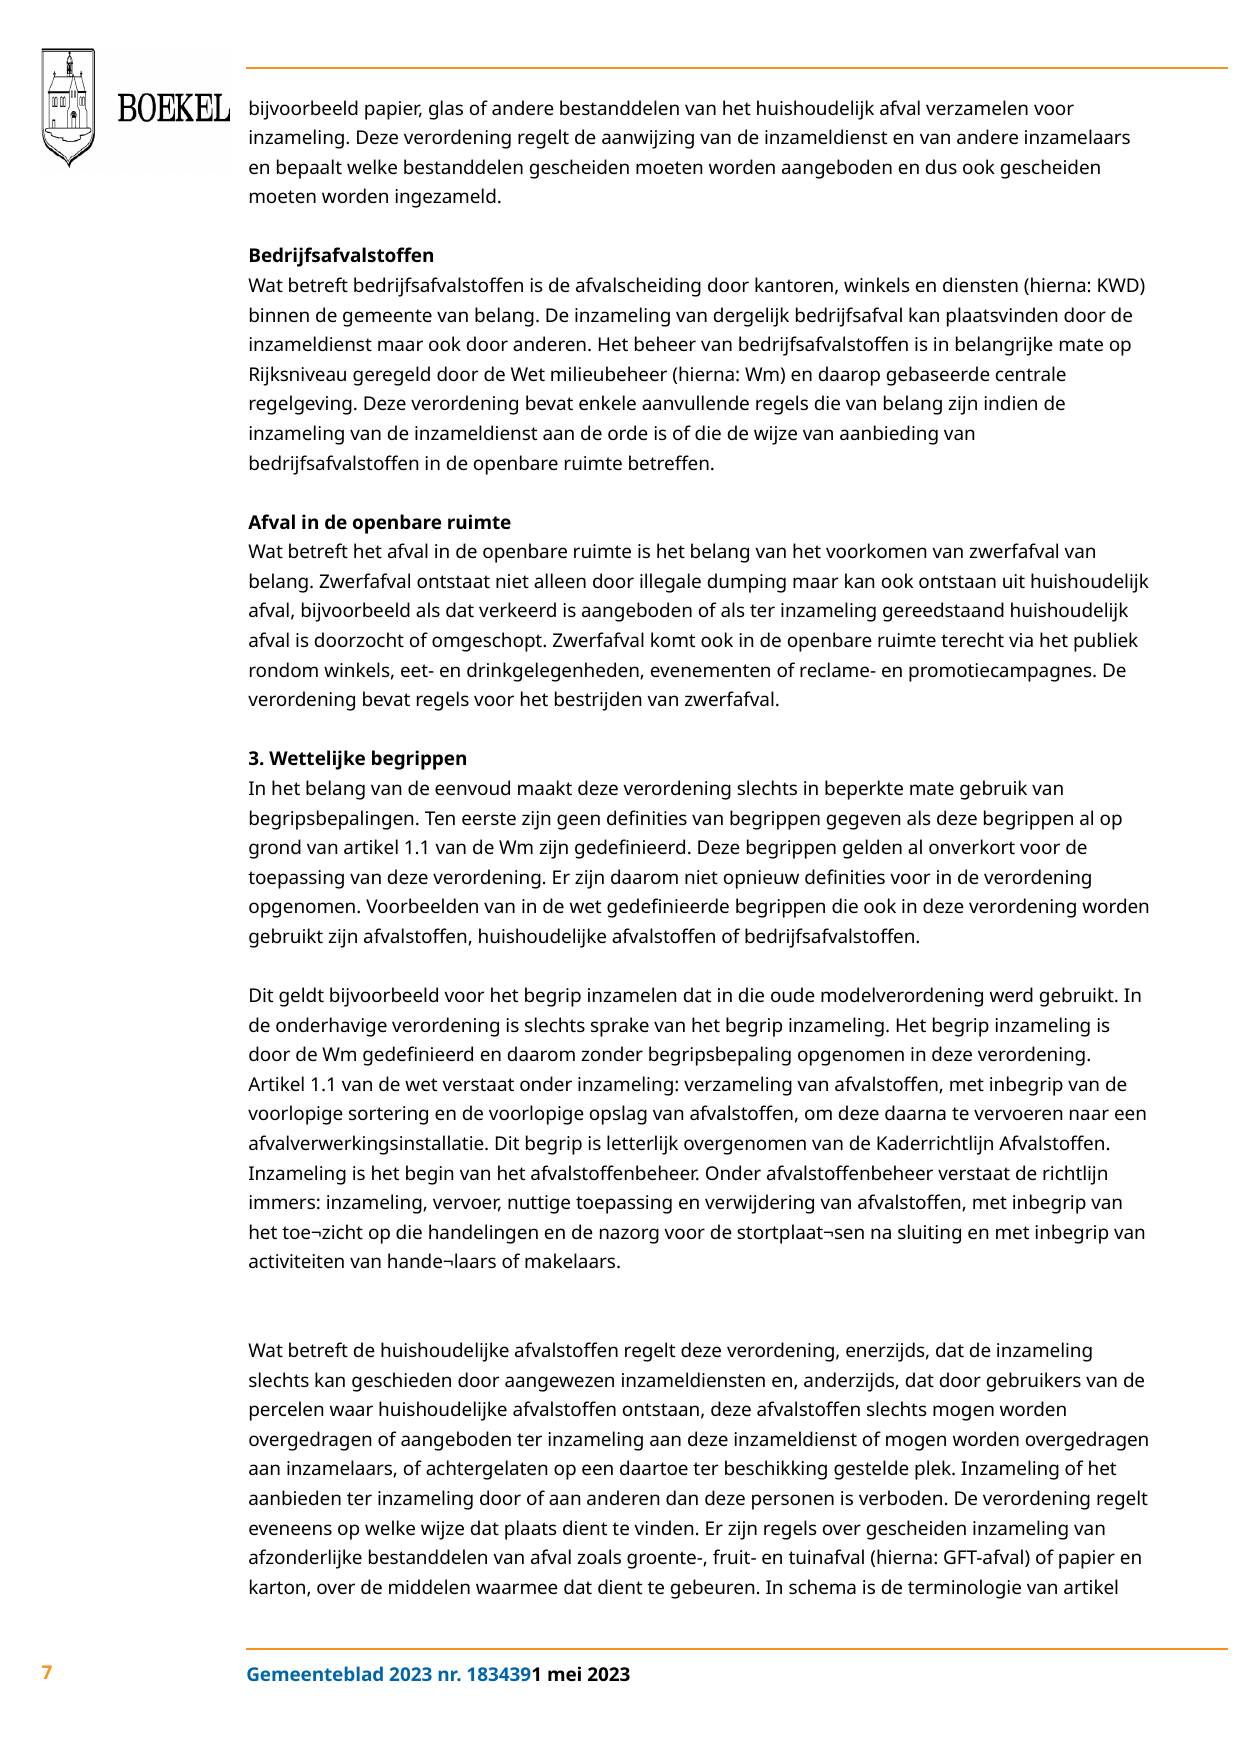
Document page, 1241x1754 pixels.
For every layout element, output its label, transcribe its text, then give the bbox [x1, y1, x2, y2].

text Afval in de openbare ruimte [248, 509, 1152, 535]
text Bedrijfsafvalstoffen [248, 243, 1152, 268]
text bijvoorbeeld papier, glas of andere bestanddelen van het huishoudelijk afval verzamelen voor inzameling. Deze verordening regelt de aanwijzing van de inzameldienst en van andere inzamelaars en bepaalt welke bestanddelen gescheiden moeten worden aangeboden en dus ook gescheiden moeten worden ingezameld. [248, 95, 1152, 209]
text Wat betreft bedrijfsafvalstoffen is de afvalscheiding door kantoren, winkels en diensten (hierna: KWD) binnen de gemeente van belang. De inzameling van dergelijk bedrijfsafval kan plaatsvinden door de inzameldienst maar ook door anderen. Het beheer van bedrijfsafvalstoffen is in belangrijke mate op Rijksniveau geregeld door de Wet milieubeheer (hierna: Wm) en daarop gebaseerde centrale regelgeving. Deze verordening bevat enkele aanvullende regels die van belang zijn indien de inzameling van de inzameldienst aan de orde is of die de wijze van aanbieding van bedrijfsafvalstoffen in de openbare ruimte betreffen. [248, 272, 1152, 476]
text Wat betreft het afval in de openbare ruimte is het belang van het voorkomen van zwerfafval van belang. Zwerfafval ontstaat niet alleen door illegale dumping maar kan ook ontstaan uit huishoudelijk afval, bijvoorbeeld als dat verkeerd is aangeboden of als ter inzameling gereedstaand huishoudelijk afval is doorzocht of omgeschopt. Zwerfafval komt ook in de openbare ruimte terecht via het publiek rondom winkels, eet- en drinkgelegenheden, evenementen of reclame- en promotiecampagnes. De verordening bevat regels voor het bestrijden van zwerfafval. [248, 538, 1152, 712]
text Wat betreft de huishoudelijke afvalstoffen regelt deze verordening, enerzijds, dat de inzameling slechts kan geschieden door aangewezen inzameldiensten en, anderzijds, dat door gebruikers van de percelen waar huishoudelijke afvalstoffen ontstaan, deze afvalstoffen slechts mogen worden overgedragen of aangeboden ter inzameling aan deze inzameldienst of mogen worden overgedragen aan inzamelaars, of achtergelaten op een daartoe ter beschikking gestelde plek. Inzameling of het aanbieden ter inzameling door of aan anderen dan deze personen is verboden. De verordening regelt eveneens op welke wijze dat plaats dient te vinden. Er zijn regels over gescheiden inzameling van afzonderlijke bestanddelen van afval zoals groente-, fruit- en tuinafval (hierna: GFT-afval) of papier en karton, over de middelen waarmee dat dient te gebeuren. In schema is de terminologie van artikel [248, 1337, 1152, 1600]
text In het belang van de eenvoud maakt deze verordening slechts in beperkte mate gebruik van begripsbepalingen. Ten eerste zijn geen definities van begrippen gegeven als deze begrippen al op grond van artikel 1.1 van de Wm zijn gedefinieerd. Deze begrippen gelden al onverkort voor de toepassing van deze verordening. Er zijn daarom niet opnieuw definities voor in de verordening opgenomen. Voorbeelden van in de wet gedefinieerde begrippen die ook in deze verordening worden gebruikt zijn afvalstoffen, huishoudelijke afvalstoffen of bedrijfsafvalstoffen. [248, 775, 1152, 949]
text 3. Wettelijke begrippen [248, 746, 1152, 771]
text Dit geldt bijvoorbeeld voor het begrip inzamelen dat in die oude modelverordening werd gebruikt. In de onderhavige verordening is slechts sprake van het begrip inzameling. Het begrip inzameling is door de Wm gedefinieerd en daarom zonder begripsbepaling opgenomen in deze verordening. Artikel 1.1 van de wet verstaat onder inzameling: verzameling van afvalstoffen, met inbegrip van de voorlopige sortering en de voorlopige opslag van afvalstoffen, om deze daarna te vervoeren naar een afvalverwerkingsinstallatie. Dit begrip is letterlijk overgenomen van de Kaderrichtlijn Afvalstoffen. Inzameling is het begin van het afvalstoffenbeheer. Onder afvalstoffenbeheer verstaat de richtlijn immers: inzameling, vervoer, nuttige toepassing en verwijdering van afvalstoffen, met inbegrip van het toe¬zicht op die handelingen en de nazorg voor de stortplaat¬sen na sluiting en met inbegrip van activiteiten van hande¬laars of makelaars. [248, 982, 1152, 1274]
picture [41, 47, 231, 172]
